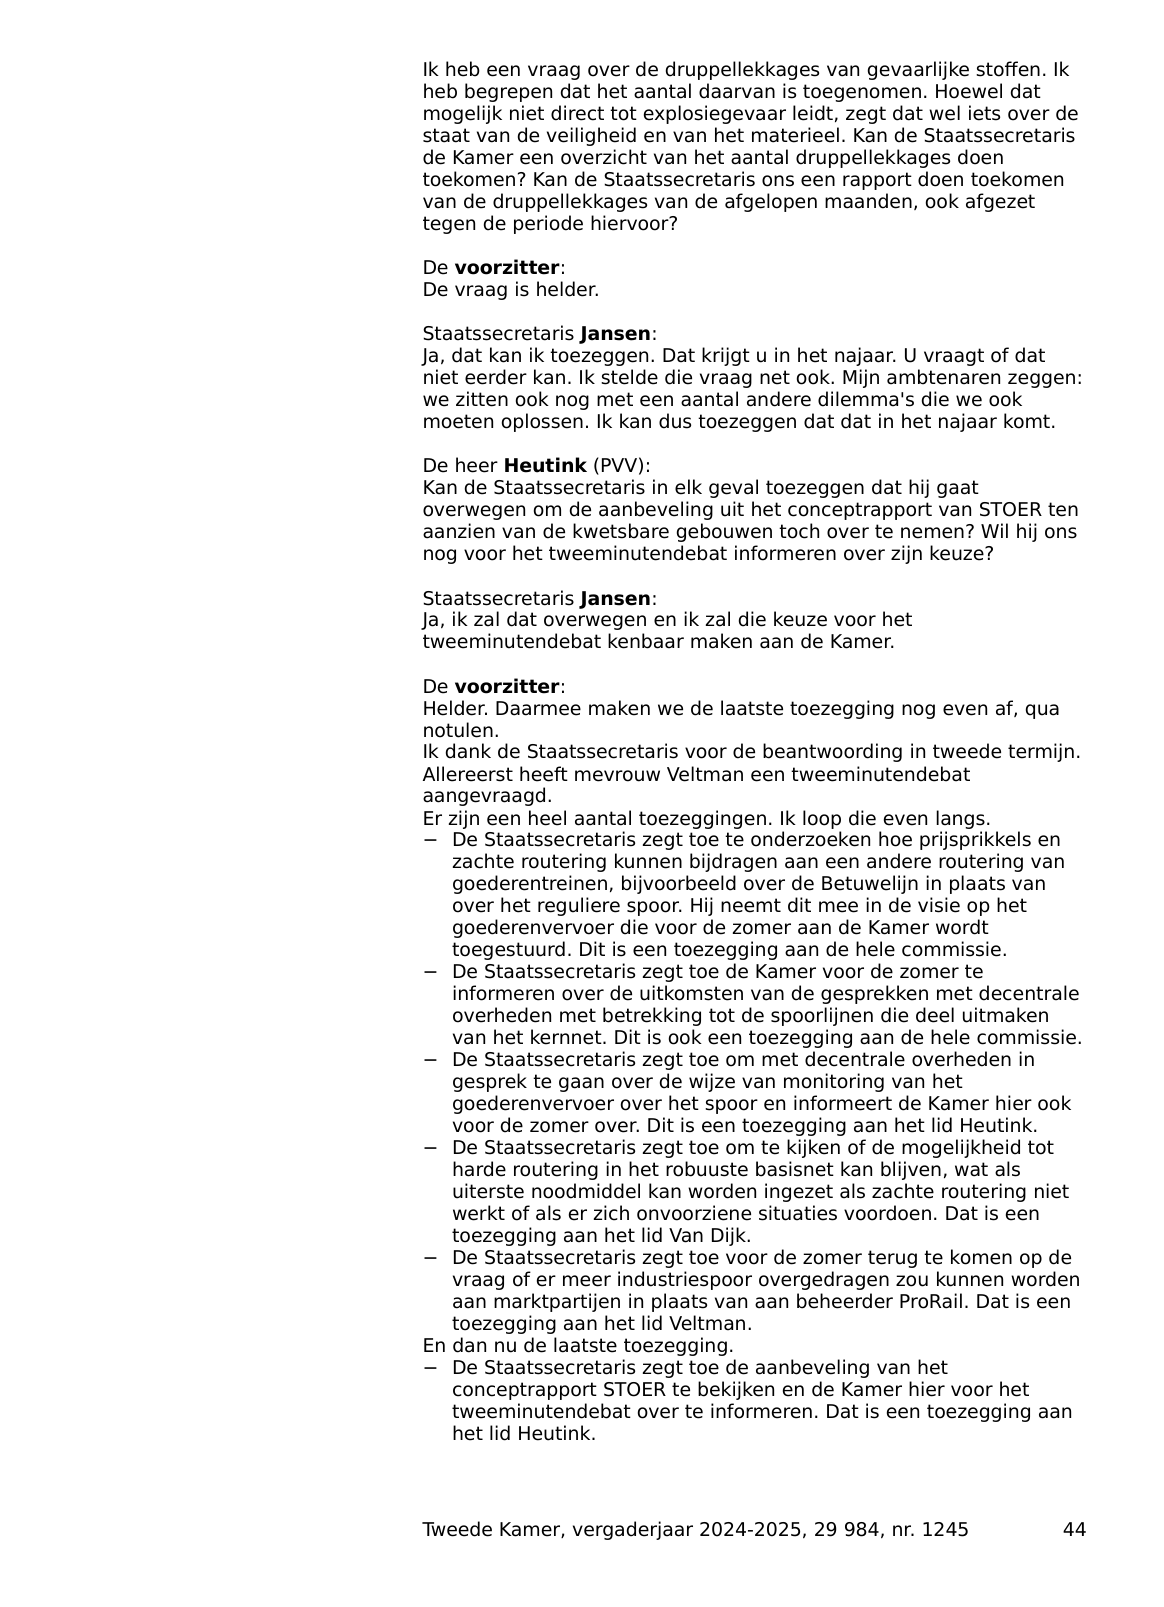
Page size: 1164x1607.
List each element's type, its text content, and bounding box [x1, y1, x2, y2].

text Er zijn een heel aantal toezeggingen. Ik loop die even langs. [422, 807, 1087, 829]
text − De Staatssecretaris zegt toe voor de zomer terug te komen op de vraag of er meer industriespoor overgedragen zou kunnen worden aan marktpartijen in plaats van aan beheerder ProRail. Dat is een toezegging aan het lid Veltman. [422, 1247, 1087, 1335]
text De heer Heutink (PVV): [422, 455, 1087, 477]
text De vraag is helder. [422, 279, 1087, 301]
text Ik heb een vraag over de druppellekkages van gevaarlijke stoffen. Ik heb begrepen dat het aantal daarvan is toegenomen. Hoewel dat mogelijk niet direct tot explosiegevaar leidt, zegt dat wel iets over de staat van de veiligheid en van het materieel. Kan de Staatssecretaris de Kamer een overzicht van het aantal druppellekkages doen toekomen? Kan de Staatssecretaris ons een rapport doen toekomen van de druppellekkages van de afgelopen maanden, ook afgezet tegen de periode hiervoor? [422, 59, 1087, 235]
text Staatssecretaris Jansen: [422, 323, 1087, 345]
text Kan de Staatssecretaris in elk geval toezeggen dat hij gaat overwegen om de aanbeveling uit het conceptrapport van STOER ten aanzien van de kwetsbare gebouwen toch over te nemen? Wil hij ons nog voor het tweeminutendebat informeren over zijn keuze? [422, 477, 1087, 565]
text − De Staatssecretaris zegt toe te onderzoeken hoe prijsprikkels en zachte routering kunnen bijdragen aan een andere routering van goederentreinen, bijvoorbeeld over de Betuwelijn in plaats van over het reguliere spoor. Hij neemt dit mee in de visie op het goederenvervoer die voor de zomer aan de Kamer wordt toegestuurd. Dit is een toezegging aan de hele commissie. [422, 829, 1087, 961]
text Staatssecretaris Jansen: [422, 587, 1087, 609]
text − De Staatssecretaris zegt toe om met decentrale overheden in gesprek te gaan over de wijze van monitoring van het goederenvervoer over het spoor en informeert de Kamer hier ook voor de zomer over. Dit is een toezegging aan het lid Heutink. [422, 1049, 1087, 1137]
text − De Staatssecretaris zegt toe de Kamer voor de zomer te informeren over de uitkomsten van de gesprekken met decentrale overheden met betrekking tot de spoorlijnen die deel uitmaken van het kernnet. Dit is ook een toezegging aan de hele commissie. [422, 961, 1087, 1049]
text Ik dank de Staatssecretaris voor de beantwoording in tweede termijn. Allereerst heeft mevrouw Veltman een tweeminutendebat aangevraagd. [422, 741, 1087, 807]
text Helder. Daarmee maken we de laatste toezegging nog even af, qua notulen. [422, 697, 1087, 741]
text De voorzitter: [422, 676, 1087, 697]
text − De Staatssecretaris zegt toe de aanbeveling van het conceptrapport STOER te bekijken en de Kamer hier voor het tweeminutendebat over te informeren. Dat is een toezegging aan het lid Heutink. [422, 1357, 1087, 1445]
text Ja, ik zal dat overwegen en ik zal die keuze voor het tweeminutendebat kenbaar maken aan de Kamer. [422, 609, 1087, 653]
text De voorzitter: [422, 257, 1087, 279]
text Ja, dat kan ik toezeggen. Dat krijgt u in het najaar. U vraagt of dat niet eerder kan. Ik stelde die vraag net ook. Mijn ambtenaren zeggen: we zitten ook nog met een aantal andere dilemma's die we ook moeten oplossen. Ik kan dus toezeggen dat dat in het najaar komt. [422, 345, 1087, 433]
text En dan nu de laatste toezegging. [422, 1335, 1087, 1357]
text − De Staatssecretaris zegt toe om te kijken of de mogelijkheid tot harde routering in het robuuste basisnet kan blijven, wat als uiterste noodmiddel kan worden ingezet als zachte routering niet werkt of als er zich onvoorziene situaties voordoen. Dat is een toezegging aan het lid Van Dijk. [422, 1137, 1087, 1247]
